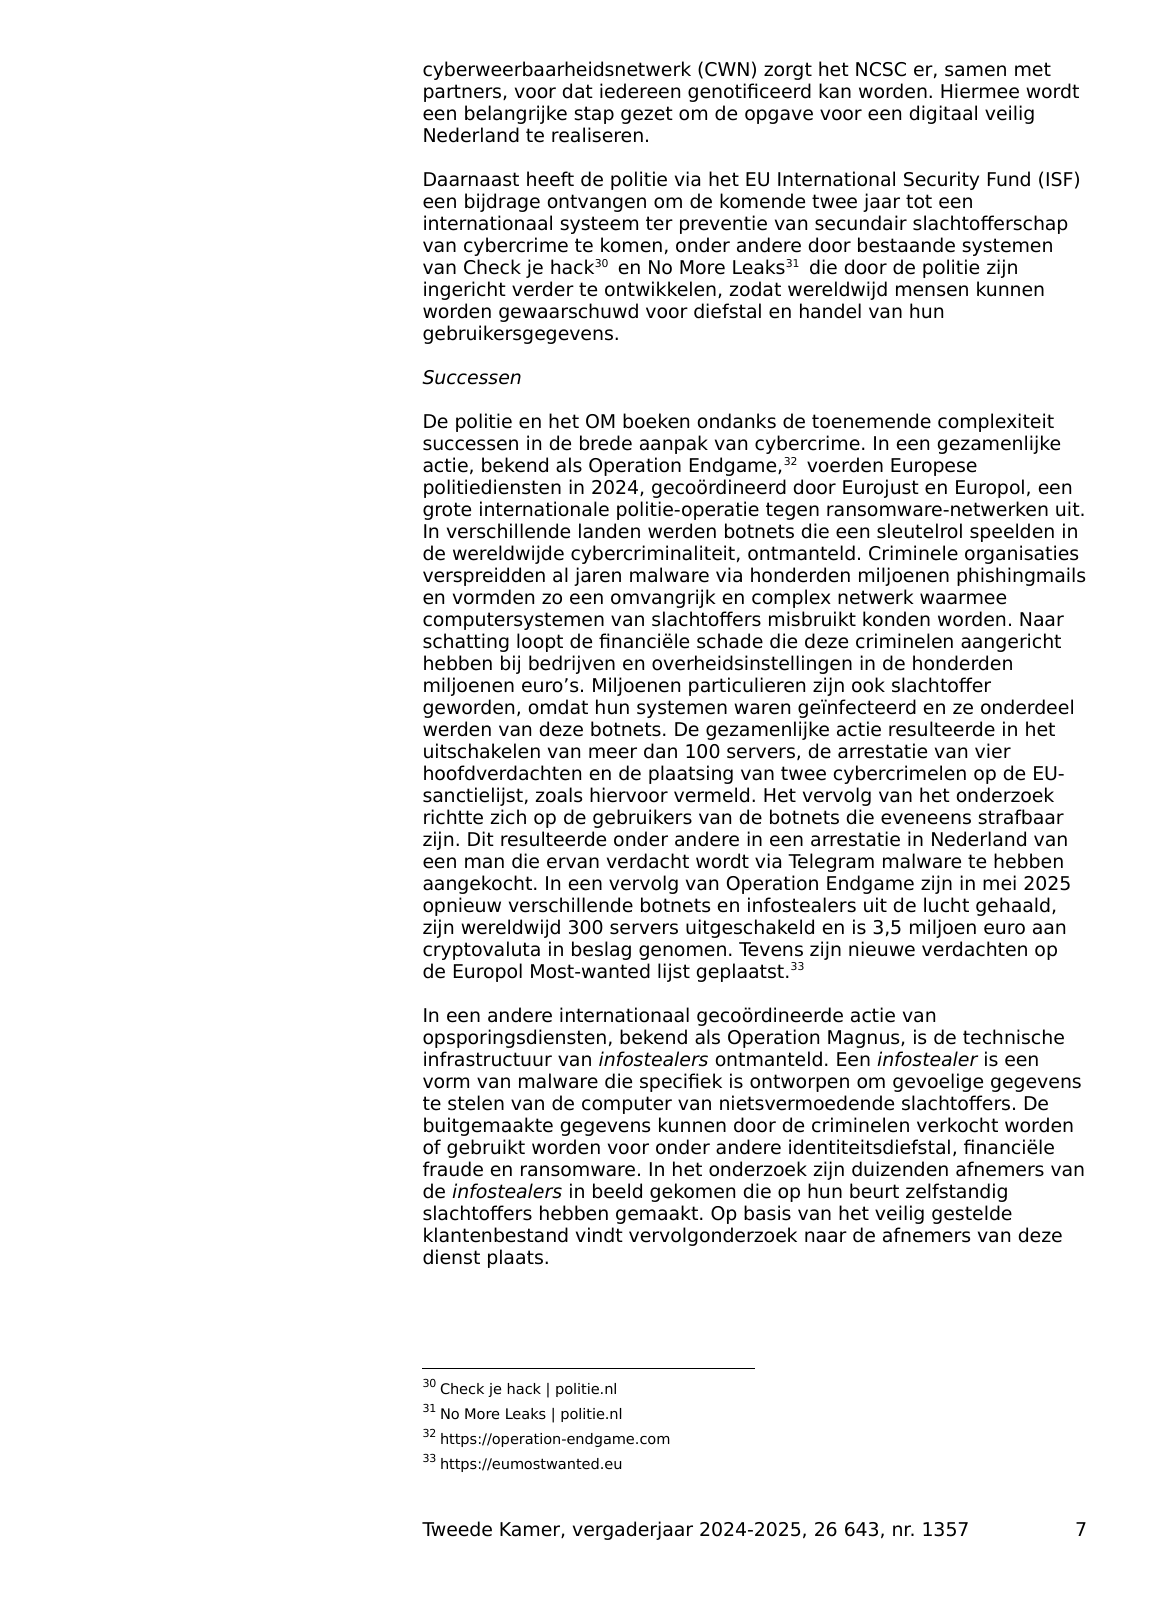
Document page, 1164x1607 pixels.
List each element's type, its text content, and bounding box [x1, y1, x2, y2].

text cyberweerbaarheidsnetwerk (CWN) zorgt het NCSC er, samen met partners, voor dat iedereen genotificeerd kan worden. Hiermee wordt een belangrijke stap gezet om de opgave voor een digitaal veilig Nederland te realiseren. [422, 59, 1087, 147]
text De politie en het OM boeken ondanks de toenemende complexiteit successen in de brede aanpak van cybercrime. In een gezamenlijke actie, bekend als Operation Endgame, voerden Europese politiediensten in 2024, gecoördineerd door Eurojust en Europol, een grote internationale politie-operatie tegen ransomware-netwerken uit. In verschillende landen werden botnets die een sleutelrol speelden in de wereldwijde cybercriminaliteit, ontmanteld. Criminele organisaties verspreidden al jaren malware via honderden miljoenen phishingmails en vormden zo een omvangrijk en complex netwerk waarmee computersystemen van slachtoffers misbruikt konden worden. Naar schatting loopt de financiële schade die deze criminelen aangericht hebben bij bedrijven en overheidsinstellingen in de honderden miljoenen euro’s. Miljoenen particulieren zijn ook slachtoffer geworden, omdat hun systemen waren geïnfecteerd en ze onderdeel werden van deze botnets. De gezamenlijke actie resulteerde in het uitschakelen van meer dan 100 servers, de arrestatie van vier hoofdverdachten en de plaatsing van twee cybercrimelen op de EU-sanctielijst, zoals hiervoor vermeld. Het vervolg van het onderzoek richtte zich op de gebruikers van de botnets die eveneens strafbaar zijn. Dit resulteerde onder andere in een arrestatie in Nederland van een man die ervan verdacht wordt via Telegram malware te hebben aangekocht. In een vervolg van Operation Endgame zijn in mei 2025 opnieuw verschillende botnets en infostealers uit de lucht gehaald, zijn wereldwijd 300 servers uitgeschakeld en is 3,5 miljoen euro aan cryptovaluta in beslag genomen. Tevens zijn nieuwe verdachten op de Europol Most-wanted lijst geplaatst. [422, 411, 1087, 983]
text Daarnaast heeft de politie via het EU International Security Fund (ISF) een bijdrage ontvangen om de komende twee jaar tot een internationaal systeem ter preventie van secundair slachtofferschap van cybercrime te komen, onder andere door bestaande systemen van Check je hack en No More Leaks die door de politie zijn ingericht verder te ontwikkelen, zodat wereldwijd mensen kunnen worden gewaarschuwd voor diefstal en handel van hun gebruikersgegevens. [422, 169, 1087, 345]
text No More Leaks | politie.nl [422, 1402, 1087, 1424]
text Check je hack | politie.nl [422, 1377, 1087, 1399]
text https://operation-endgame.com [422, 1427, 1087, 1449]
text In een andere internationaal gecoördineerde actie van opsporingsdiensten, bekend als Operation Magnus, is de technische infrastructuur van infostealers ontmanteld. Een infostealer is een vorm van malware die specifiek is ontworpen om gevoelige gegevens te stelen van de computer van nietsvermoedende slachtoffers. De buitgemaakte gegevens kunnen door de criminelen verkocht worden of gebruikt worden voor onder andere identiteitsdiefstal, financiële fraude en ransomware. In het onderzoek zijn duizenden afnemers van de infostealers in beeld gekomen die op hun beurt zelfstandig slachtoffers hebben gemaakt. Op basis van het veilig gestelde klantenbestand vindt vervolgonderzoek naar de afnemers van deze dienst plaats. [422, 1005, 1087, 1269]
text https://eumostwanted.eu [422, 1452, 1087, 1474]
subtitle Successen [422, 367, 1087, 389]
